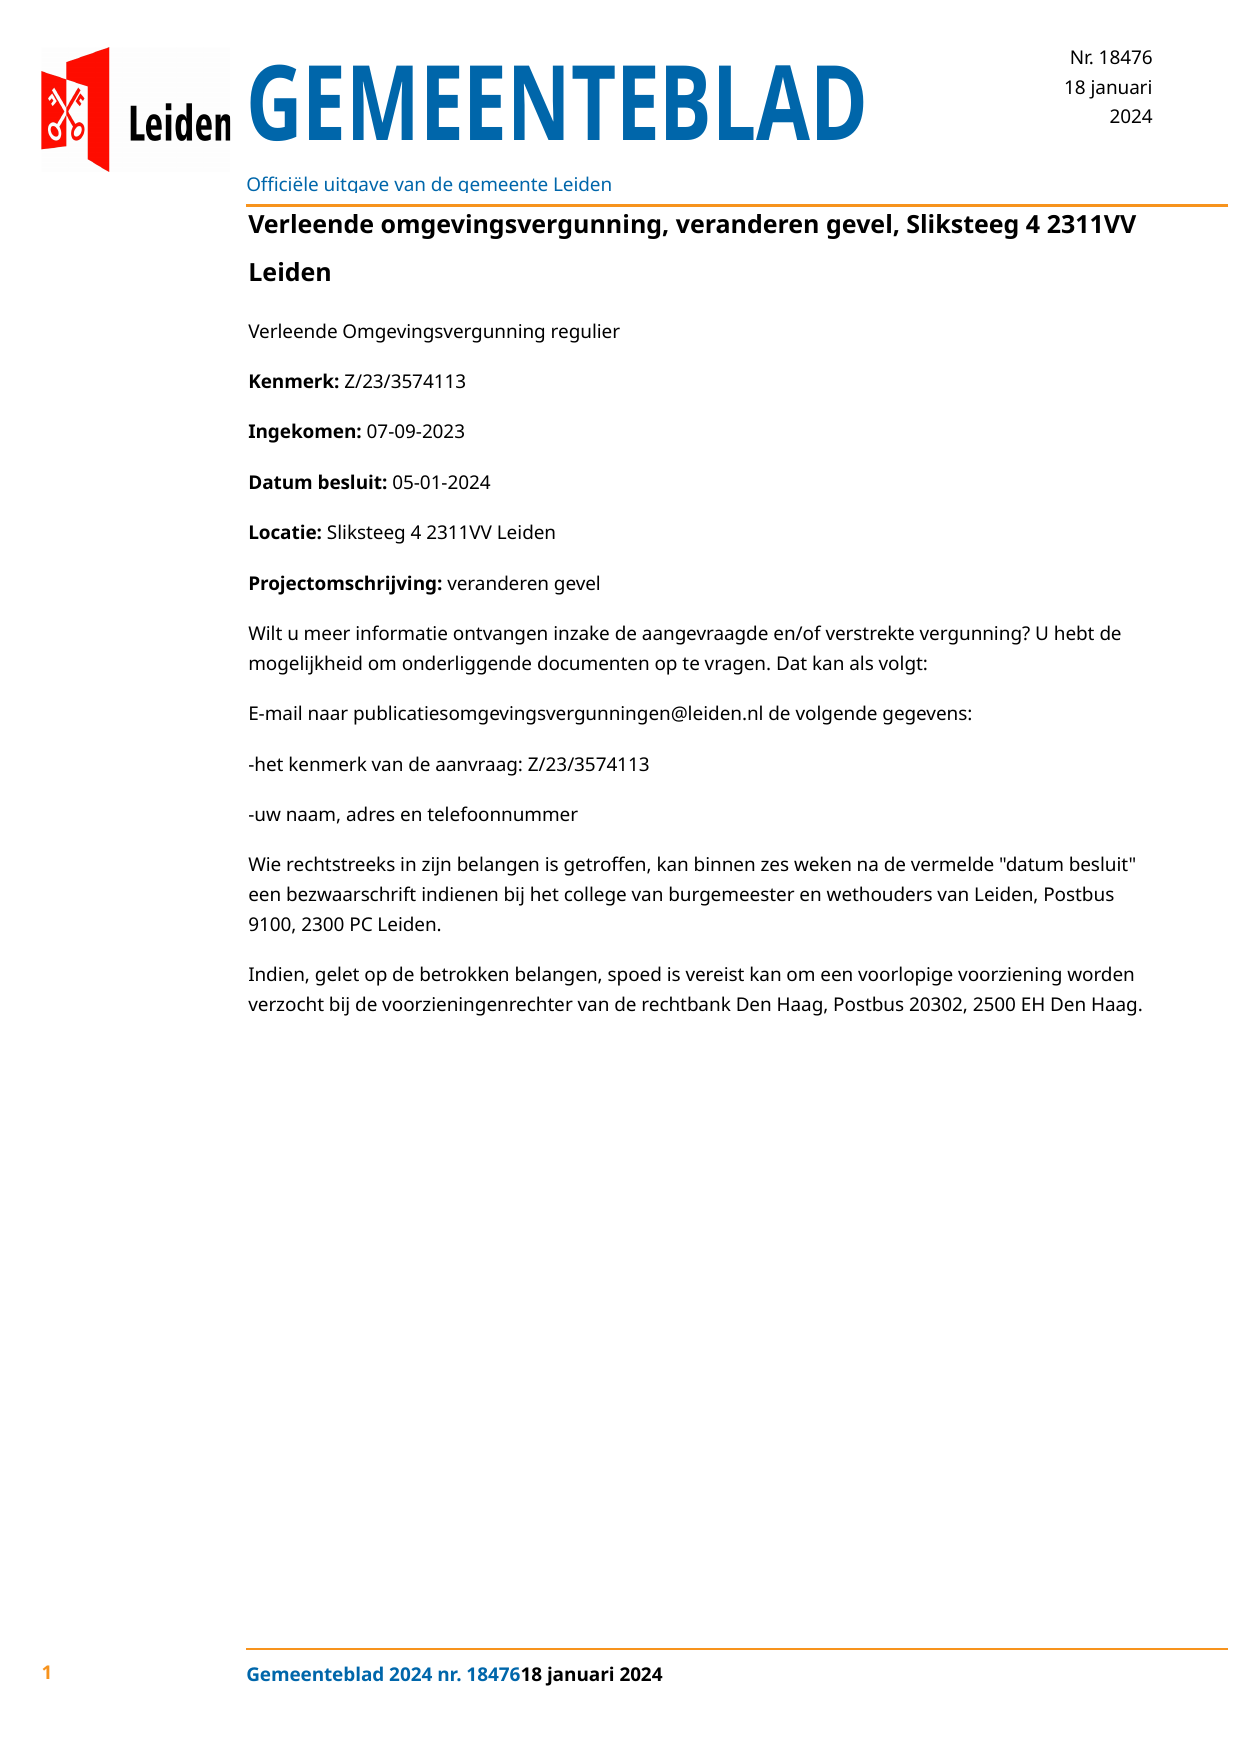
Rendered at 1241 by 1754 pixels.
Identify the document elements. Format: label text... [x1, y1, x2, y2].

text Wilt u meer informatie ontvangen inzake de aangevraagde en/of verstrekte vergunning? U hebt de mogelijkheid om onderliggende documenten op te vragen. Dat kan als volgt: [248, 620, 1152, 676]
text Wie rechtstreeks in zijn belangen is getroffen, kan binnen zes weken na de vermelde "datum besluit" een bezwaarschrift indienen bij het college van burgemeester en wethouders van Leiden, Postbus 9100, 2300 PC Leiden. [248, 852, 1152, 937]
picture [41, 47, 231, 172]
text Datum besluit: 05-01-2024 [248, 469, 1152, 495]
text -uw naam, adres en telefoonnummer [248, 801, 1152, 827]
text Locatie: Sliksteeg 4 2311VV Leiden [248, 519, 1152, 545]
text Verleende Omgevingsvergunning regulier [248, 318, 1152, 344]
text Ingekomen: 07-09-2023 [248, 419, 1152, 444]
text Verleende omgevingsvergunning, veranderen gevel, Sliksteeg 4 2311VV Leiden [248, 207, 1152, 288]
text Indien, gelet op de betrokken belangen, spoed is vereist kan om een voorlopige voorziening worden verzocht bij de voorzieningenrechter van de rechtbank Den Haag, Postbus 20302, 2500 EH Den Haag. [248, 961, 1152, 1017]
text E-mail naar publicatiesomgevingsvergunningen@leiden.nl de volgende gegevens: [248, 700, 1152, 726]
text Kenmerk: Z/23/3574113 [248, 368, 1152, 394]
text Projectomschrijving: veranderen gevel [248, 570, 1152, 596]
text -het kenmerk van de aanvraag: Z/23/3574113 [248, 751, 1152, 777]
